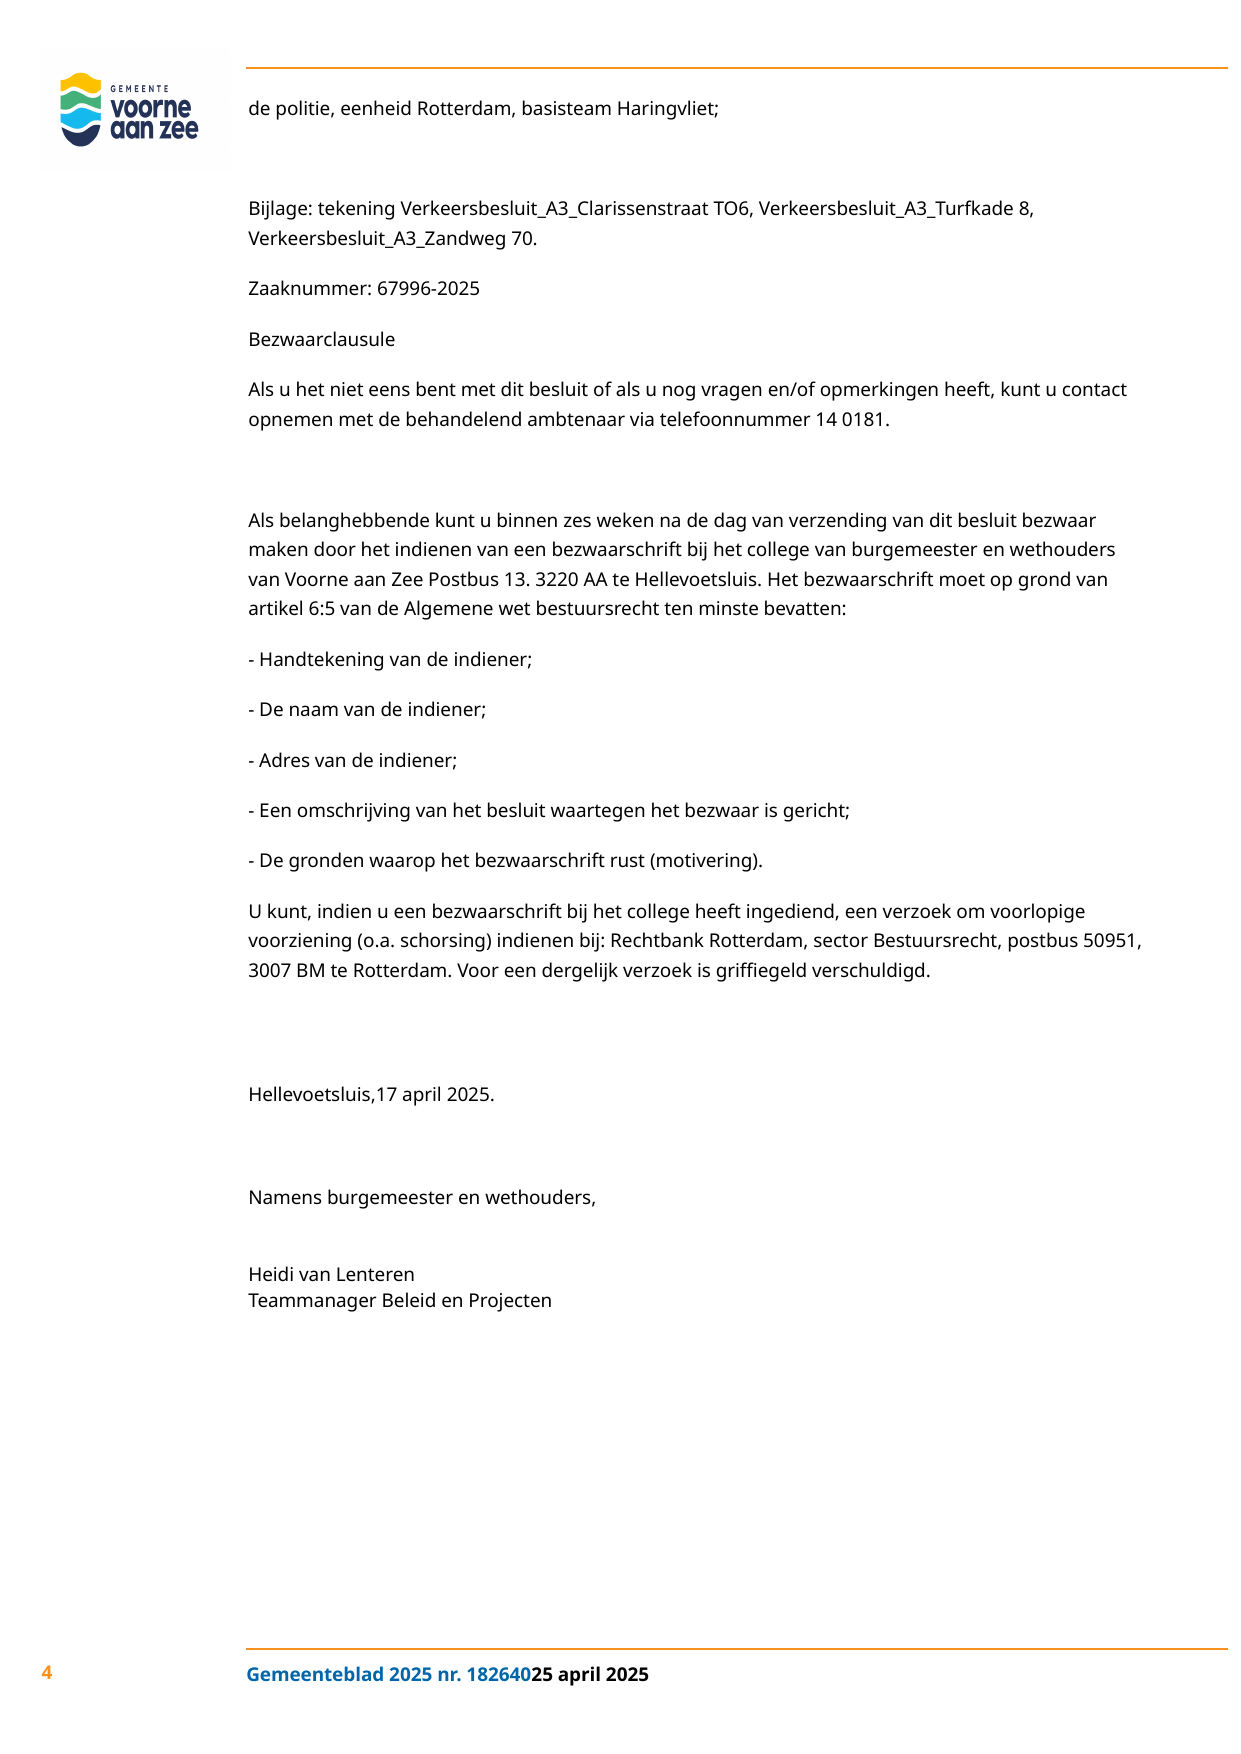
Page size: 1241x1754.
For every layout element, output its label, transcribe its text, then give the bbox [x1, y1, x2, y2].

text Bijlage: tekening Verkeersbesluit_A3_Clarissenstraat TO6, Verkeersbesluit_A3_Turfkade 8, Verkeersbesluit_A3_Zandweg 70. [248, 196, 1152, 251]
text Namens burgemeester en wethouders, [248, 1184, 1152, 1210]
text - Adres van de indiener; [248, 747, 1152, 773]
text Zaaknummer: 67996-2025 [248, 276, 1152, 301]
text Als u het niet eens bent met dit besluit of als u nog vragen en/of opmerkingen heeft, kunt u contact opnemen met de behandelend ambtenaar via telefoonnummer 14 0181. [248, 376, 1152, 432]
text Bezwaarclausule [248, 326, 1152, 352]
text Teammanager Beleid en Projecten [248, 1287, 1152, 1313]
text de politie, eenheid Rotterdam, basisteam Haringvliet; [248, 95, 1152, 121]
text Heidi van Lenteren [248, 1261, 1152, 1287]
text - Een omschrijving van het besluit waartegen het bezwaar is gericht; [248, 797, 1152, 823]
text - De gronden waarop het bezwaarschrift rust (motivering). [248, 848, 1152, 873]
text Als belanghebbende kunt u binnen zes weken na de dag van verzending van dit besluit bezwaar maken door het indienen van een bezwaarschrift bij het college van burgemeester en wethouders van Voorne aan Zee Postbus 13. 3220 AA te Hellevoetsluis. Het bezwaarschrift moet op grond van artikel 6:5 van de Algemene wet bestuursrecht ten minste bevatten: [248, 507, 1152, 621]
text Hellevoetsluis,17 april 2025. [248, 1081, 1152, 1107]
text - De naam van de indiener; [248, 696, 1152, 722]
picture [41, 47, 231, 172]
text U kunt, indien u een bezwaarschrift bij het college heeft ingediend, een verzoek om voorlopige voorziening (o.a. schorsing) indienen bij: Rechtbank Rotterdam, sector Bestuursrecht, postbus 50951, 3007 BM te Rotterdam. Voor een dergelijk verzoek is griffiegeld verschuldigd. [248, 898, 1152, 983]
text - Handtekening van de indiener; [248, 646, 1152, 672]
